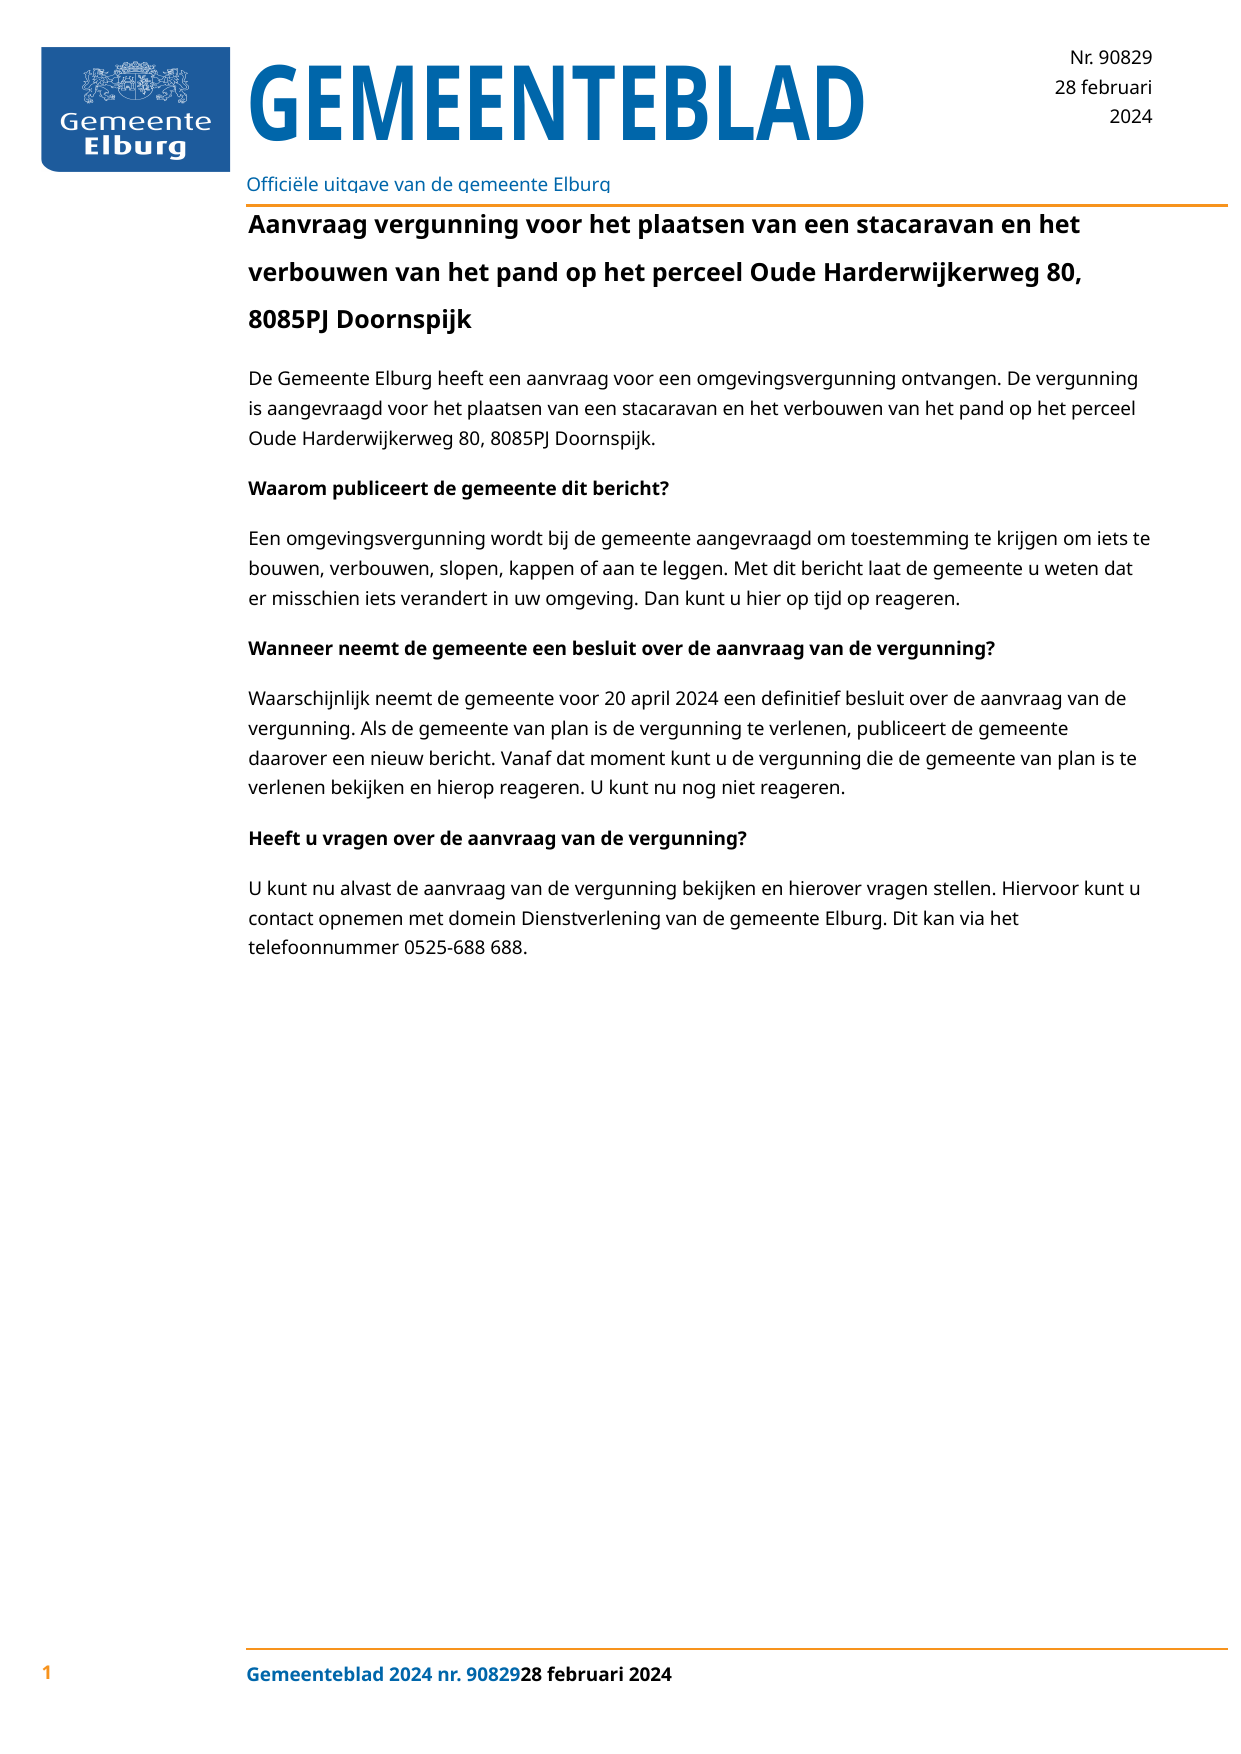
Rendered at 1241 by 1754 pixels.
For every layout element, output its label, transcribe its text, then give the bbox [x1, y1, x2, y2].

text Waarom publiceert de gemeente dit bericht? [248, 475, 1152, 501]
text De Gemeente Elburg heeft een aanvraag voor een omgevingsvergunning ontvangen. De vergunning is aangevraagd voor het plaatsen van een stacaravan en het verbouwen van het pand op het perceel Oude Harderwijkerweg 80, 8085PJ Doornspijk. [248, 366, 1152, 450]
picture [41, 47, 231, 172]
text Waarschijnlijk neemt de gemeente voor 20 april 2024 een definitief besluit over de aanvraag van de vergunning. Als de gemeente van plan is de vergunning te verlenen, publiceert de gemeente daarover een nieuw bericht. Vanaf dat moment kunt u de vergunning die de gemeente van plan is te verlenen bekijken en hierop reageren. U kunt nu nog niet reageren. [248, 686, 1152, 800]
text U kunt nu alvast de aanvraag van de vergunning bekijken en hierover vragen stellen. Hiervoor kunt u contact opnemen met domein Dienstverlening van de gemeente Elburg. Dit kan via het telefoonnummer 0525-688 688. [248, 875, 1152, 960]
text Wanneer neemt de gemeente een besluit over de aanvraag van de vergunning? [248, 635, 1152, 661]
text Aanvraag vergunning voor het plaatsen van een stacaravan en het verbouwen van het pand op het perceel Oude Harderwijkerweg 80, 8085PJ Doornspijk [248, 207, 1152, 336]
text Een omgevingsvergunning wordt bij de gemeente aangevraagd om toestemming te krijgen om iets te bouwen, verbouwen, slopen, kappen of aan te leggen. Met dit bericht laat de gemeente u weten dat er misschien iets verandert in uw omgeving. Dan kunt u hier op tijd op reageren. [248, 526, 1152, 610]
text Heeft u vragen over de aanvraag van de vergunning? [248, 825, 1152, 850]
